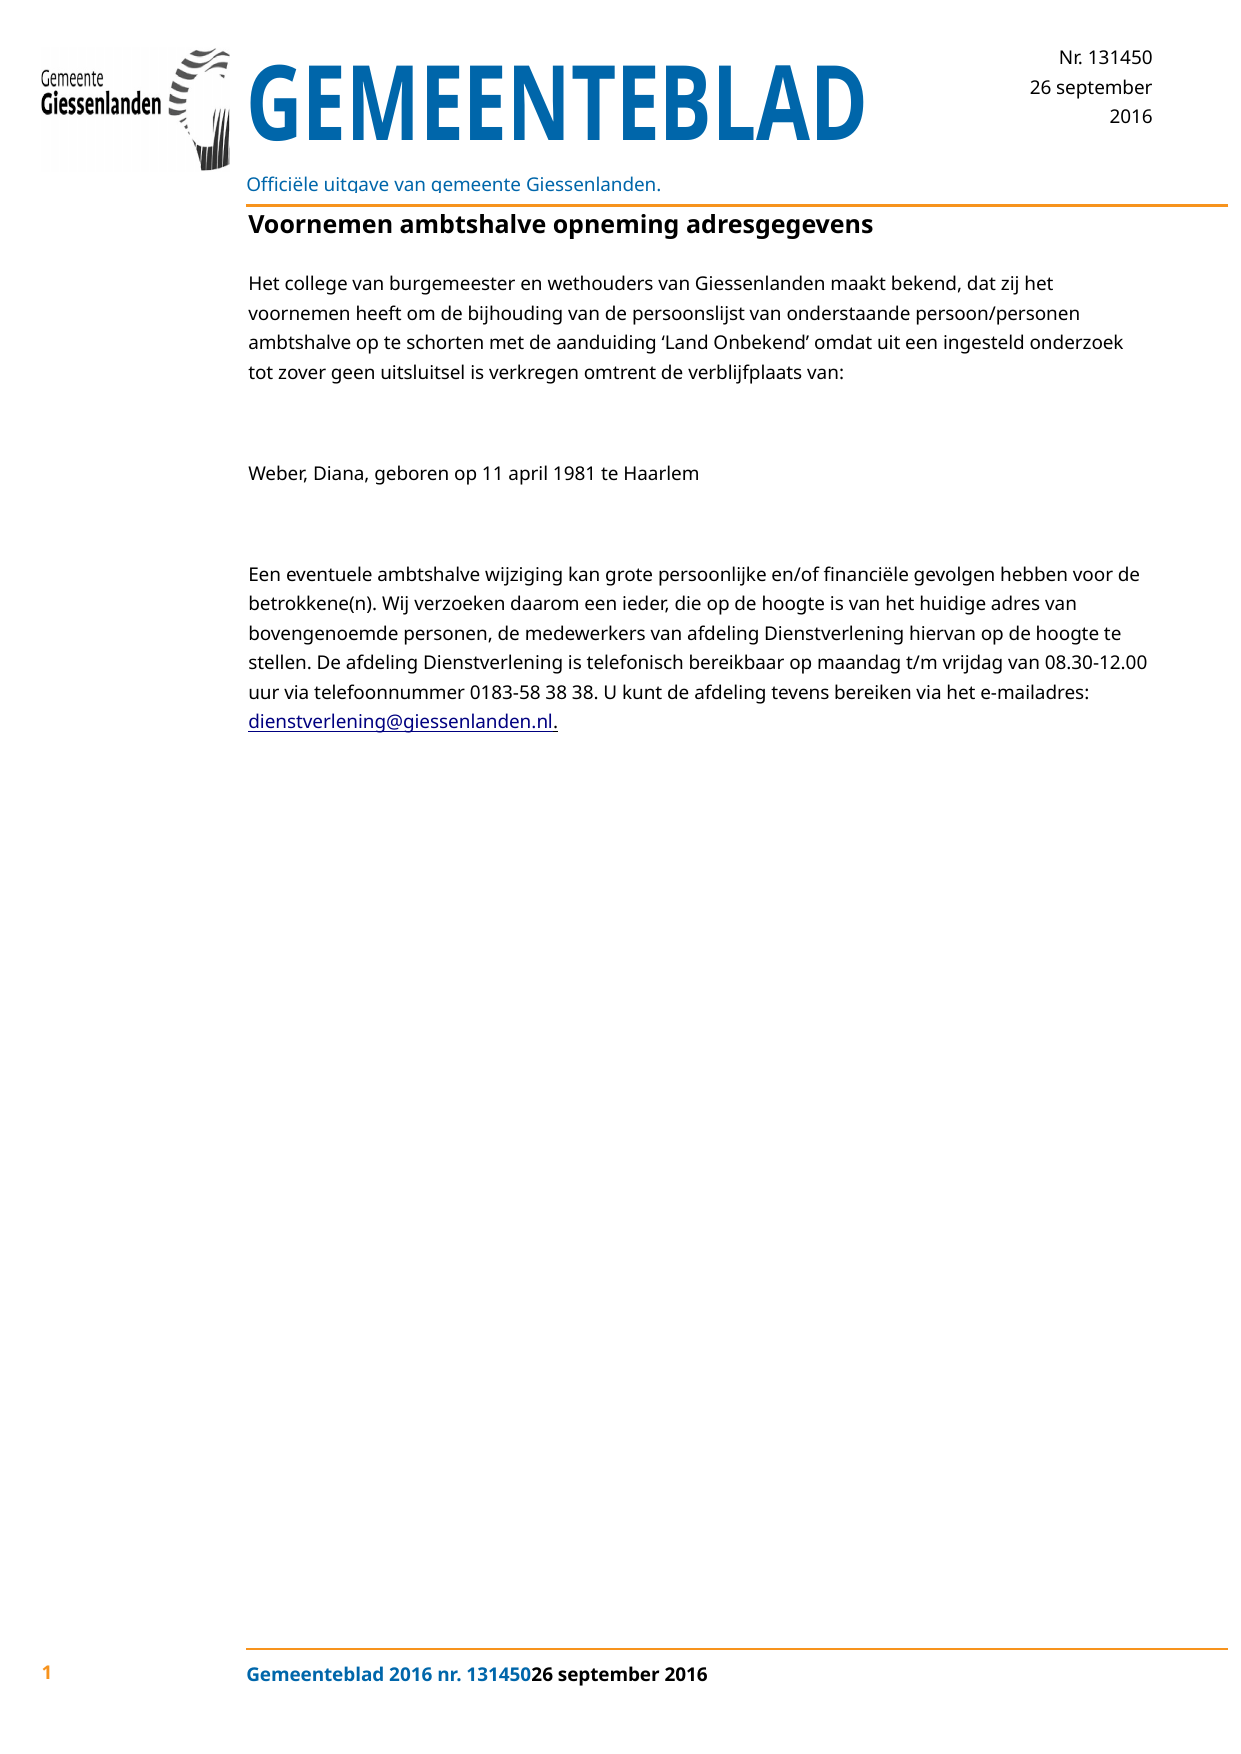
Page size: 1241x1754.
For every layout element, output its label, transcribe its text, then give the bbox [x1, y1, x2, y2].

picture [41, 47, 231, 172]
text Voornemen ambtshalve opneming adresgegevens [248, 207, 1152, 241]
text Een eventuele ambtshalve wijziging kan grote persoonlijke en/of financiële gevolgen hebben voor de betrokkene(n). Wij verzoeken daarom een ieder, die op de hoogte is van het huidige adres van bovengenoemde personen, de medewerkers van afdeling Dienstverlening hiervan op de hoogte te stellen. De afdeling Dienstverlening is telefonisch bereikbaar op maandag t/m vrijdag van 08.30-12.00 uur via telefoonnummer 0183-58 38 38. U kunt de afdeling tevens bereiken via het e-mailadres: dienstverlening@giessenlanden.nl. [248, 561, 1152, 734]
text Weber, Diana, geboren op 11 april 1981 te Haarlem [248, 460, 1152, 486]
text Het college van burgemeester en wethouders van Giessenlanden maakt bekend, dat zij het voornemen heeft om de bijhouding van de persoonslijst van onderstaande persoon/personen ambtshalve op te schorten met de aanduiding ‘Land Onbekend’ omdat uit een ingesteld onderzoek tot zover geen uitsluitsel is verkregen omtrent de verblijfplaats van: [248, 270, 1152, 385]
